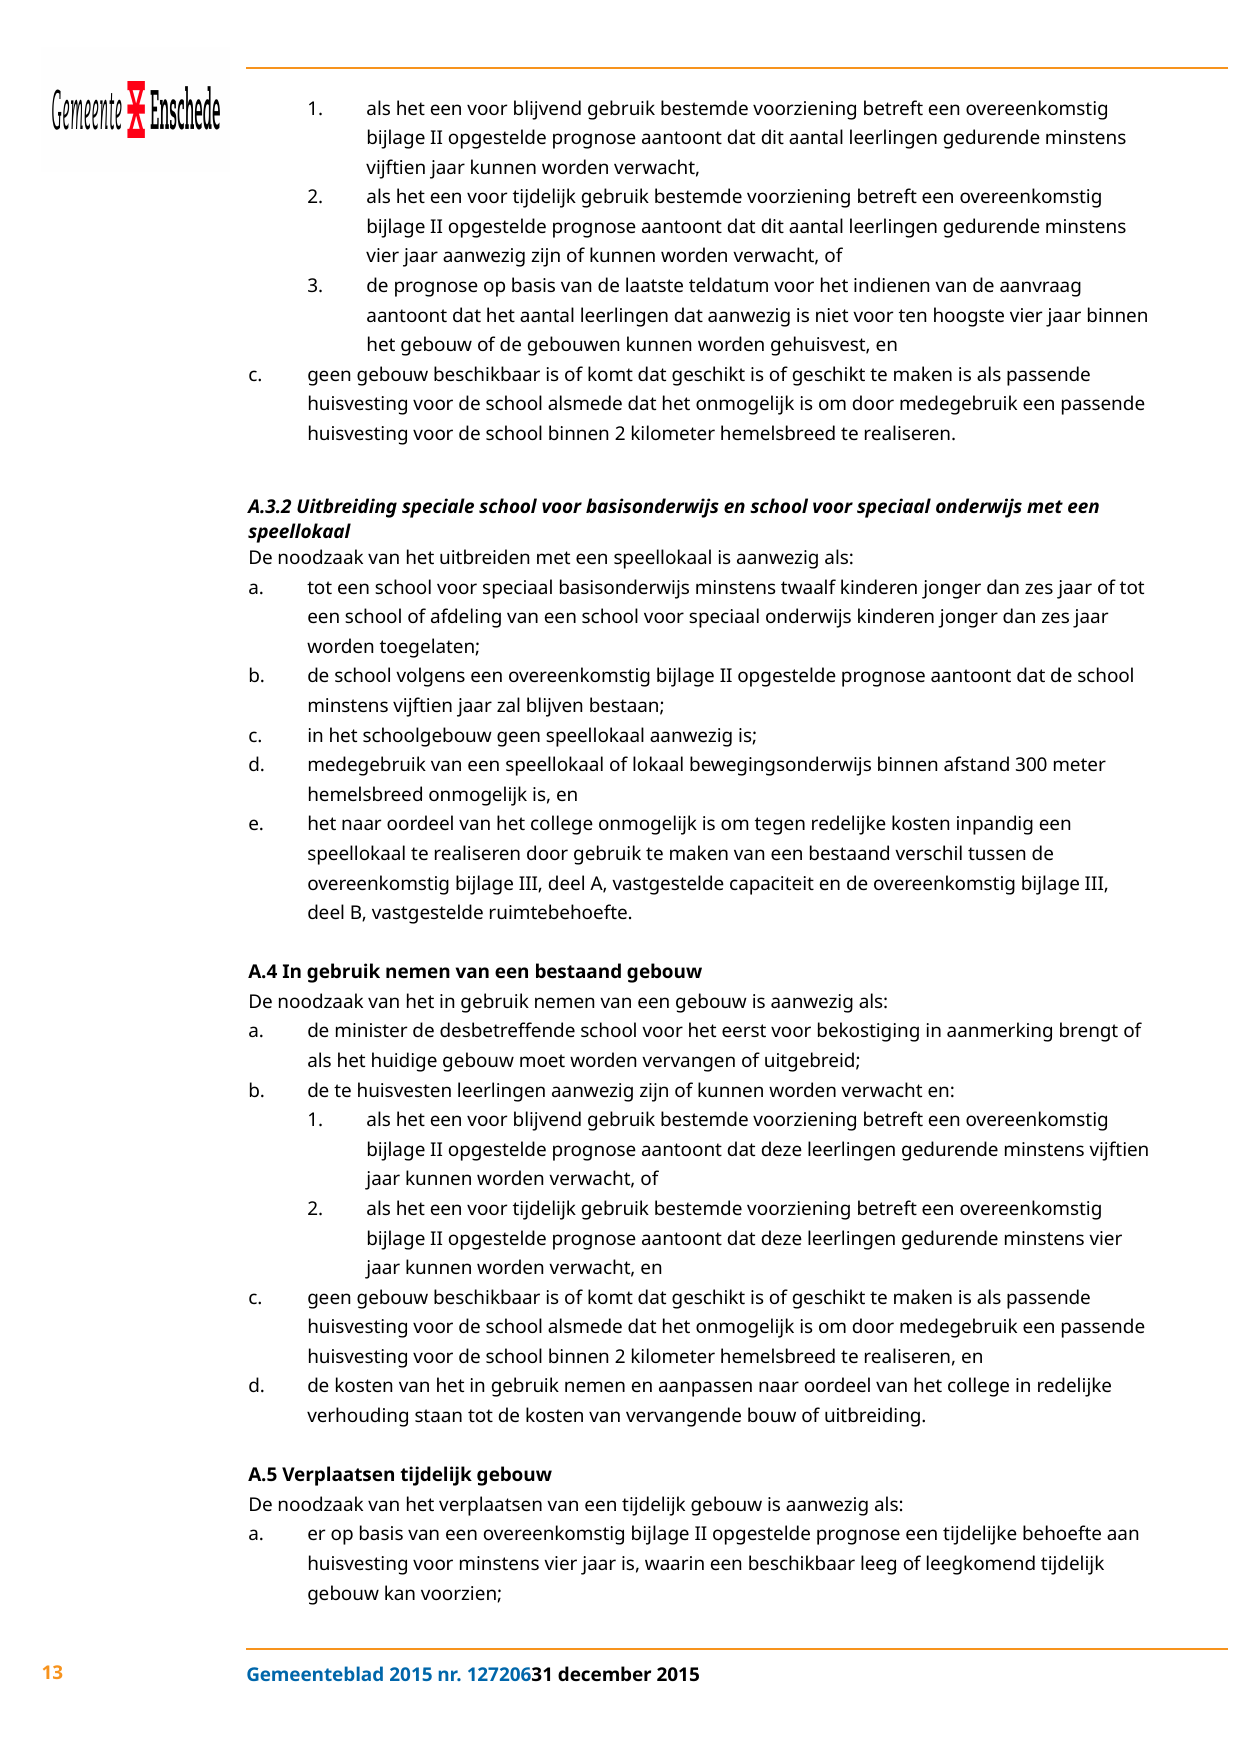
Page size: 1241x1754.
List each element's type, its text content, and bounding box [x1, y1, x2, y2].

list geen gebouw beschikbaar is of komt dat geschikt is of geschikt te maken is als passende huisvesting voor de school alsmede dat het onmogelijk is om door medegebruik een passende huisvesting voor de school binnen 2 kilometer hemelsbreed te realiseren, en [248, 1284, 1152, 1369]
list de school volgens een overeenkomstig bijlage II opgestelde prognose aantoont dat de school minstens vijftien jaar zal blijven bestaan; [248, 663, 1152, 718]
list er op basis van een overeenkomstig bijlage II opgestelde prognose een tijdelijke behoefte aan huisvesting voor minstens vier jaar is, waarin een beschikbaar leeg of leegkomend tijdelijk gebouw kan voorzien; [248, 1521, 1152, 1606]
text A.5 Verplaatsen tijdelijk gebouw [248, 1461, 1152, 1487]
list als het een voor tijdelijk gebruik bestemde voorziening betreft een overeenkomstig bijlage II opgestelde prognose aantoont dat dit aantal leerlingen gedurende minstens vier jaar aanwezig zijn of kunnen worden verwacht, of [307, 183, 1152, 268]
list de prognose op basis van de laatste teldatum voor het indienen van de aanvraag aantoont dat het aantal leerlingen dat aanwezig is niet voor ten hoogste vier jaar binnen het gebouw of de gebouwen kunnen worden gehuisvest, en [307, 272, 1152, 357]
picture [41, 47, 231, 172]
list tot een school voor speciaal basisonderwijs minstens twaalf kinderen jonger dan zes jaar of tot een school of afdeling van een school voor speciaal onderwijs kinderen jonger dan zes jaar worden toegelaten; [248, 574, 1152, 659]
list de kosten van het in gebruik nemen en aanpassen naar oordeel van het college in redelijke verhouding staan tot de kosten van vervangende bouw of uitbreiding. [248, 1373, 1152, 1428]
list als het een voor tijdelijk gebruik bestemde voorziening betreft een overeenkomstig bijlage II opgestelde prognose aantoont dat deze leerlingen gedurende minstens vier jaar kunnen worden verwacht, en [307, 1195, 1152, 1280]
list als het een voor blijvend gebruik bestemde voorziening betreft een overeenkomstig bijlage II opgestelde prognose aantoont dat dit aantal leerlingen gedurende minstens vijftien jaar kunnen worden verwacht, [307, 95, 1152, 180]
text De noodzaak van het uitbreiden met een speellokaal is aanwezig als: [248, 544, 1152, 570]
list in het schoolgebouw geen speellokaal aanwezig is; [248, 722, 1152, 748]
text A.4 In gebruik nemen van een bestaand gebouw [248, 958, 1152, 984]
text De noodzaak van het verplaatsen van een tijdelijk gebouw is aanwezig als: [248, 1491, 1152, 1517]
text De noodzaak van het in gebruik nemen van een gebouw is aanwezig als: [248, 988, 1152, 1014]
list medegebruik van een speellokaal of lokaal bewegingsonderwijs binnen afstand 300 meter hemelsbreed onmogelijk is, en [248, 751, 1152, 807]
list het naar oordeel van het college onmogelijk is om tegen redelijke kosten inpandig een speellokaal te realiseren door gebruik te maken van een bestaand verschil tussen de overeenkomstig bijlage III, deel A, vastgestelde capaciteit en de overeenkomstig bijlage III, deel B, vastgestelde ruimtebehoefte. [248, 811, 1152, 925]
list geen gebouw beschikbaar is of komt dat geschikt is of geschikt te maken is als passende huisvesting voor de school alsmede dat het onmogelijk is om door medegebruik een passende huisvesting voor de school binnen 2 kilometer hemelsbreed te realiseren. [248, 361, 1152, 446]
list de minister de desbetreffende school voor het eerst voor bekostiging in aanmerking brengt of als het huidige gebouw moet worden vervangen of uitgebreid; [248, 1018, 1152, 1073]
list als het een voor blijvend gebruik bestemde voorziening betreft een overeenkomstig bijlage II opgestelde prognose aantoont dat deze leerlingen gedurende minstens vijftien jaar kunnen worden verwacht, of [307, 1106, 1152, 1191]
text A.3.2 Uitbreiding speciale school voor basisonderwijs en school voor speciaal onderwijs met een speellokaal [248, 493, 1152, 544]
list de te huisvesten leerlingen aanwezig zijn of kunnen worden verwacht en: [248, 1077, 1152, 1103]
